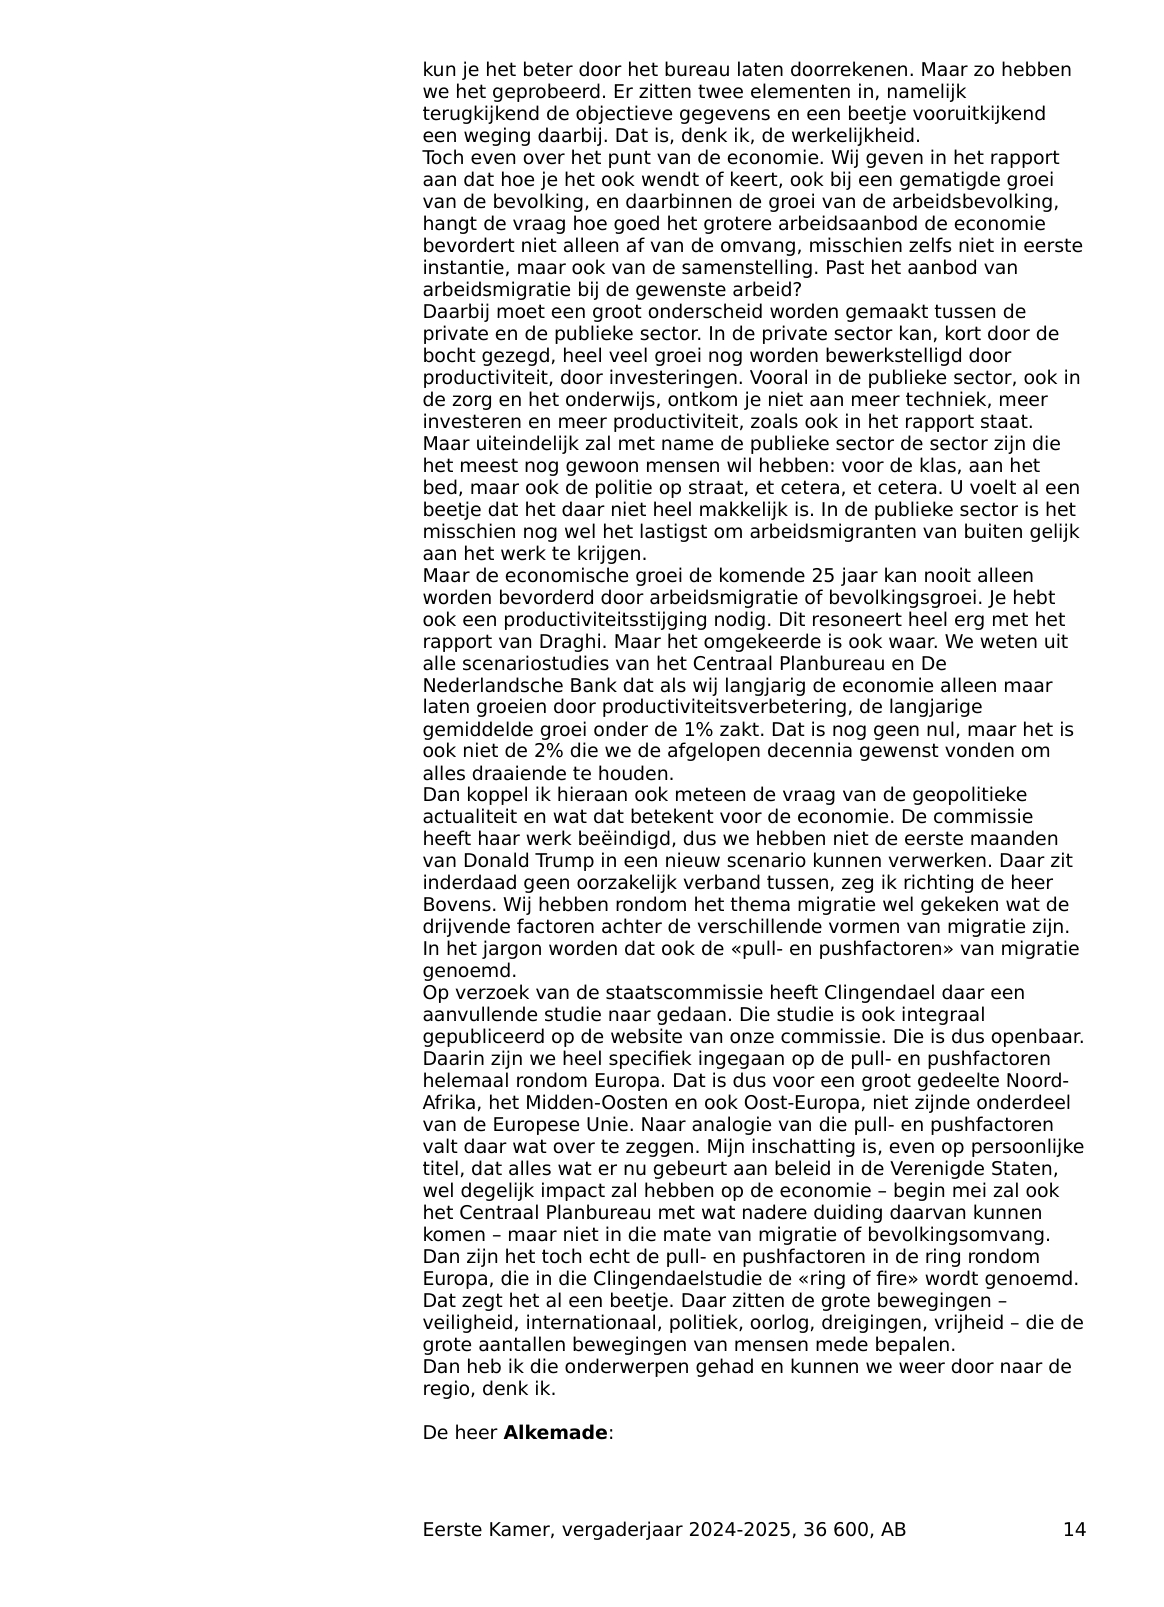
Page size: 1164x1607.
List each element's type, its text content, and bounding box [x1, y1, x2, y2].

text Op verzoek van de staatscommissie heeft Clingendael daar een aanvullende studie naar gedaan. Die studie is ook integraal gepubliceerd op de website van onze commissie. Die is dus openbaar. Daarin zijn we heel specifiek ingegaan op de pull- en pushfactoren helemaal rondom Europa. Dat is dus voor een groot gedeelte Noord-Afrika, het Midden-Oosten en ook Oost-Europa, niet zijnde onderdeel van de Europese Unie. Naar analogie van die pull- en pushfactoren valt daar wat over te zeggen. Mijn inschatting is, even op persoonlijke titel, dat alles wat er nu gebeurt aan beleid in de Verenigde Staten, wel degelijk impact zal hebben op de economie – begin mei zal ook het Centraal Planbureau met wat nadere duiding daarvan kunnen komen – maar niet in die mate van migratie of bevolkingsomvang. Dan zijn het toch echt de pull- en pushfactoren in de ring rondom Europa, die in die Clingendaelstudie de «ring of fire» wordt genoemd. Dat zegt het al een beetje. Daar zitten de grote bewegingen – veiligheid, internationaal, politiek, oorlog, dreigingen, vrijheid – die de grote aantallen bewegingen van mensen mede bepalen. [422, 982, 1087, 1356]
text Toch even over het punt van de economie. Wij geven in het rapport aan dat hoe je het ook wendt of keert, ook bij een gematigde groei van de bevolking, en daarbinnen de groei van de arbeidsbevolking, hangt de vraag hoe goed het grotere arbeidsaanbod de economie bevordert niet alleen af van de omvang, misschien zelfs niet in eerste instantie, maar ook van de samenstelling. Past het aanbod van arbeidsmigratie bij de gewenste arbeid? [422, 147, 1087, 301]
text Daarbij moet een groot onderscheid worden gemaakt tussen de private en de publieke sector. In de private sector kan, kort door de bocht gezegd, heel veel groei nog worden bewerkstelligd door productiviteit, door investeringen. Vooral in de publieke sector, ook in de zorg en het onderwijs, ontkom je niet aan meer techniek, meer investeren en meer productiviteit, zoals ook in het rapport staat. Maar uiteindelijk zal met name de publieke sector de sector zijn die het meest nog gewoon mensen wil hebben: voor de klas, aan het bed, maar ook de politie op straat, et cetera, et cetera. U voelt al een beetje dat het daar niet heel makkelijk is. In de publieke sector is het misschien nog wel het lastigst om arbeidsmigranten van buiten gelijk aan het werk te krijgen. [422, 301, 1087, 564]
text Maar de economische groei de komende 25 jaar kan nooit alleen worden bevorderd door arbeidsmigratie of bevolkingsgroei. Je hebt ook een productiviteitsstijging nodig. Dit resoneert heel erg met het rapport van Draghi. Maar het omgekeerde is ook waar. We weten uit alle scenariostudies van het Centraal Planbureau en De Nederlandsche Bank dat als wij langjarig de economie alleen maar laten groeien door productiviteitsverbetering, de langjarige gemiddelde groei onder de 1% zakt. Dat is nog geen nul, maar het is ook niet de 2% die we de afgelopen decennia gewenst vonden om alles draaiende te houden. [422, 564, 1087, 784]
text De heer Alkemade: [422, 1422, 1087, 1444]
text Dan koppel ik hieraan ook meteen de vraag van de geopolitieke actualiteit en wat dat betekent voor de economie. De commissie heeft haar werk beëindigd, dus we hebben niet de eerste maanden van Donald Trump in een nieuw scenario kunnen verwerken. Daar zit inderdaad geen oorzakelijk verband tussen, zeg ik richting de heer Bovens. Wij hebben rondom het thema migratie wel gekeken wat de drijvende factoren achter de verschillende vormen van migratie zijn. In het jargon worden dat ook de «pull- en pushfactoren» van migratie genoemd. [422, 784, 1087, 982]
text kun je het beter door het bureau laten doorrekenen. Maar zo hebben we het geprobeerd. Er zitten twee elementen in, namelijk terugkijkend de objectieve gegevens en een beetje vooruitkijkend een weging daarbij. Dat is, denk ik, de werkelijkheid. [422, 59, 1087, 147]
text Dan heb ik die onderwerpen gehad en kunnen we weer door naar de regio, denk ik. [422, 1356, 1087, 1400]
